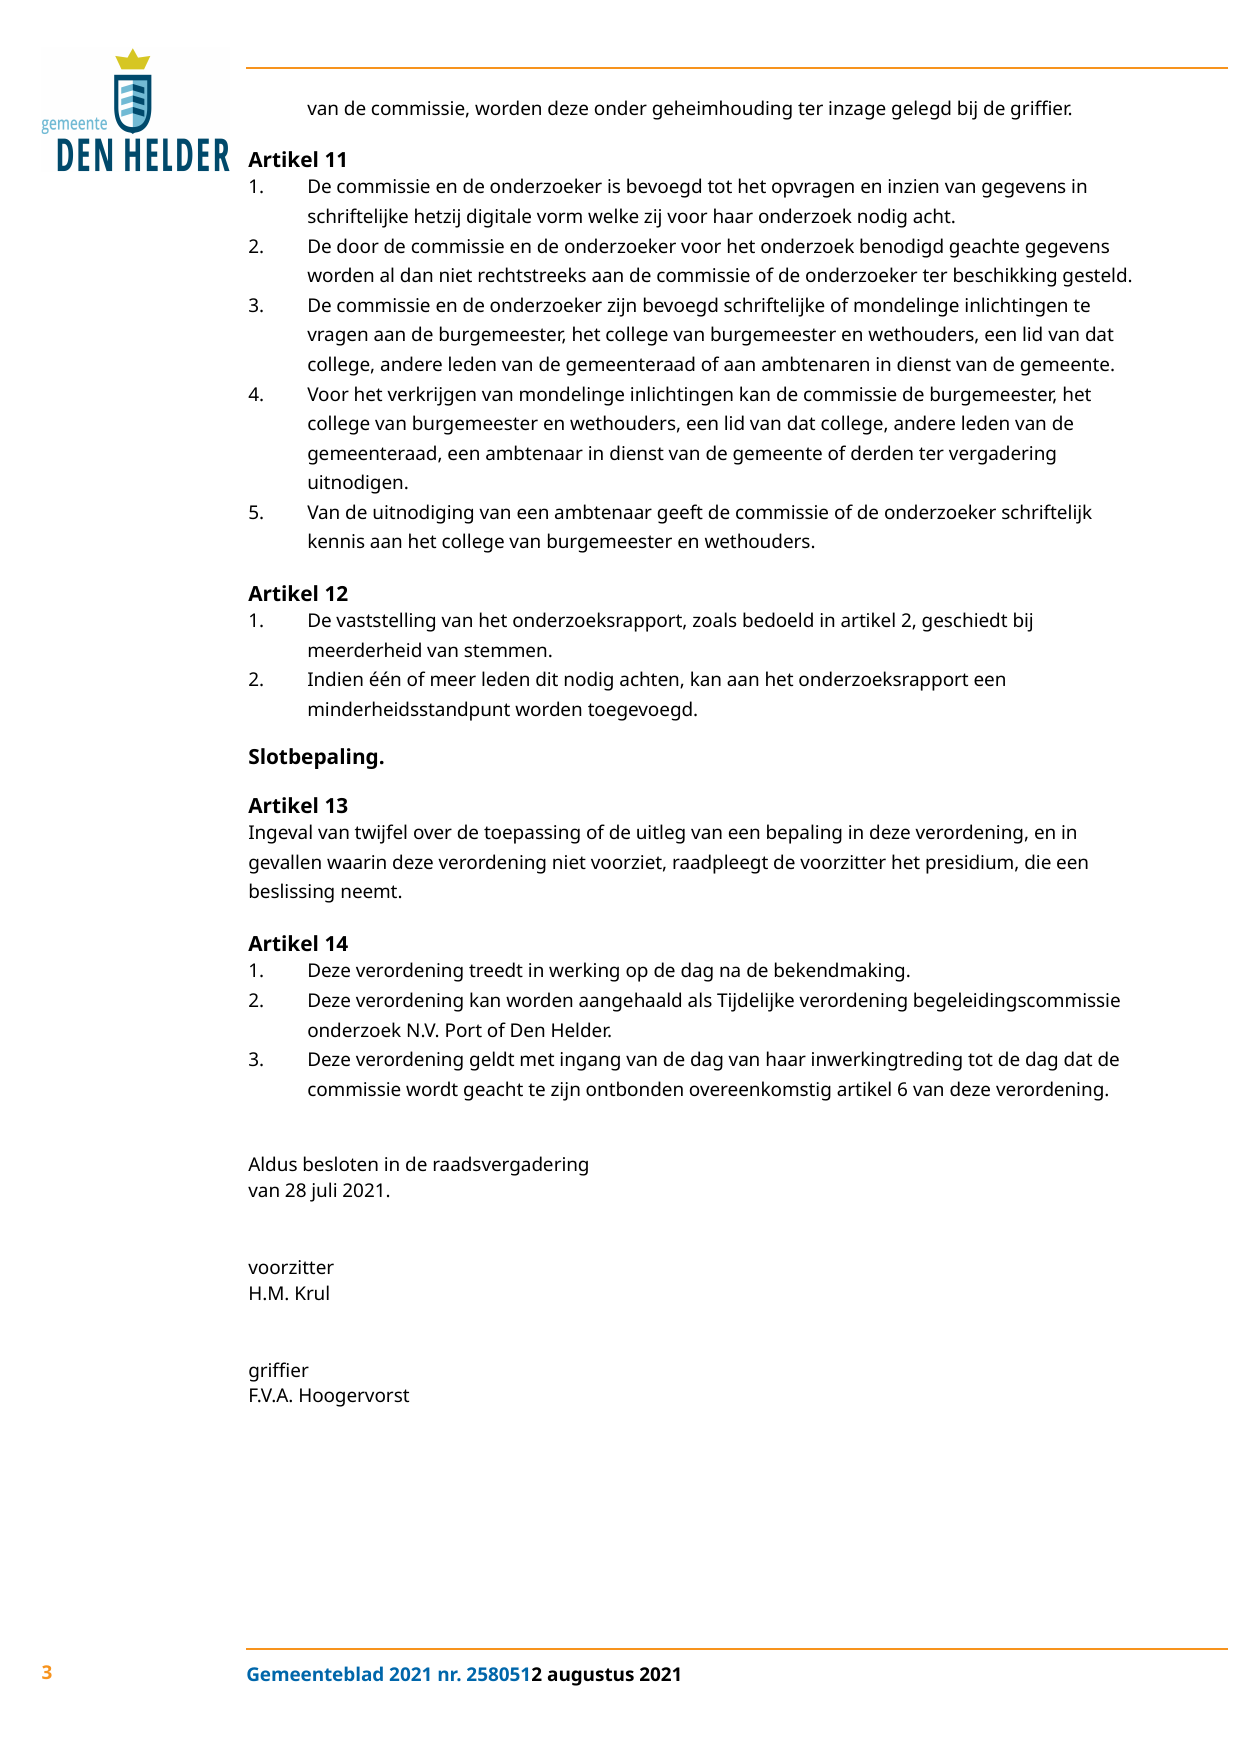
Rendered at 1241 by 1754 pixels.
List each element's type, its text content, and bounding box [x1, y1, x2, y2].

picture [130, 157, 135, 172]
text Slotbepaling. [248, 742, 1152, 770]
list De commissie en de onderzoeker is bevoegd tot het opvragen en inzien van gegevens in schriftelijke hetzij digitale vorm welke zij voor haar onderzoek nodig acht. [248, 174, 1152, 229]
text H.M. Krul [248, 1280, 1152, 1306]
list Van de uitnodiging van een ambtenaar geeft de commissie of de onderzoeker schriftelijk kennis aan het college van burgemeester en wethouders. [248, 499, 1152, 554]
list Deze verordening treedt in werking op de dag na de bekendmaking. [248, 958, 1152, 983]
text Artikel 14 [248, 929, 1152, 958]
text Artikel 12 [248, 579, 1152, 607]
text Ingeval van twijfel over de toepassing of de uitleg van een bepaling in deze verordening, en in gevallen waarin deze verordening niet voorziet, raadpleegt de voorzitter het presidium, die een beslissing neemt. [248, 819, 1152, 904]
text Artikel 11 [248, 145, 1152, 174]
picture [182, 144, 187, 165]
text Aldus besloten in de raadsvergadering [248, 1151, 1152, 1177]
list De door de commissie en de onderzoeker voor het onderzoek benodigd geachte gegevens worden al dan niet rechtstreeks aan de commissie of de onderzoeker ter beschikking gesteld. [248, 233, 1152, 288]
list Deze verordening kan worden aangehaald als Tijdelijke verordening begeleidingscommissie onderzoek N.V. Port of Den Helder. [248, 987, 1152, 1042]
text voorzitter [248, 1254, 1152, 1280]
picture [220, 160, 224, 172]
list De commissie en de onderzoeker zijn bevoegd schriftelijke of mondelinge inlichtingen te vragen aan de burgemeester, het college van burgemeester en wethouders, een lid van dat college, andere leden van de gemeenteraad of aan ambtenaren in dienst van de gemeente. [248, 292, 1152, 377]
text griffier [248, 1357, 1152, 1383]
picture [63, 144, 68, 165]
picture [41, 47, 231, 172]
list De vaststelling van het onderzoeksrapport, zoals bedoeld in artikel 2, geschiedt bij meerderheid van stemmen. [248, 607, 1152, 663]
picture [100, 154, 106, 172]
text F.V.A. Hoogervorst [248, 1383, 1152, 1408]
list Deze verordening geldt met ingang van de dag van haar inwerkingtreding tot de dag dat de commissie wordt geacht te zijn ontbonden overeenkomstig artikel 6 van deze verordening. [248, 1046, 1152, 1102]
list van de commissie, worden deze onder geheimhouding ter inzage gelegd bij de griffier. [248, 95, 1152, 121]
text Artikel 13 [248, 791, 1152, 819]
list Indien één of meer leden dit nodig achten, kan aan het onderzoeksrapport een minderheidsstandpunt worden toegevoegd. [248, 667, 1152, 722]
list Voor het verkrijgen van mondelinge inlichtingen kan de commissie de burgemeester, het college van burgemeester en wethouders, een lid van dat college, andere leden van de gemeenteraad, een ambtenaar in dienst van de gemeente of derden ter vergadering uitnodigen. [248, 381, 1152, 495]
text van 28 juli 2021. [248, 1177, 1152, 1203]
